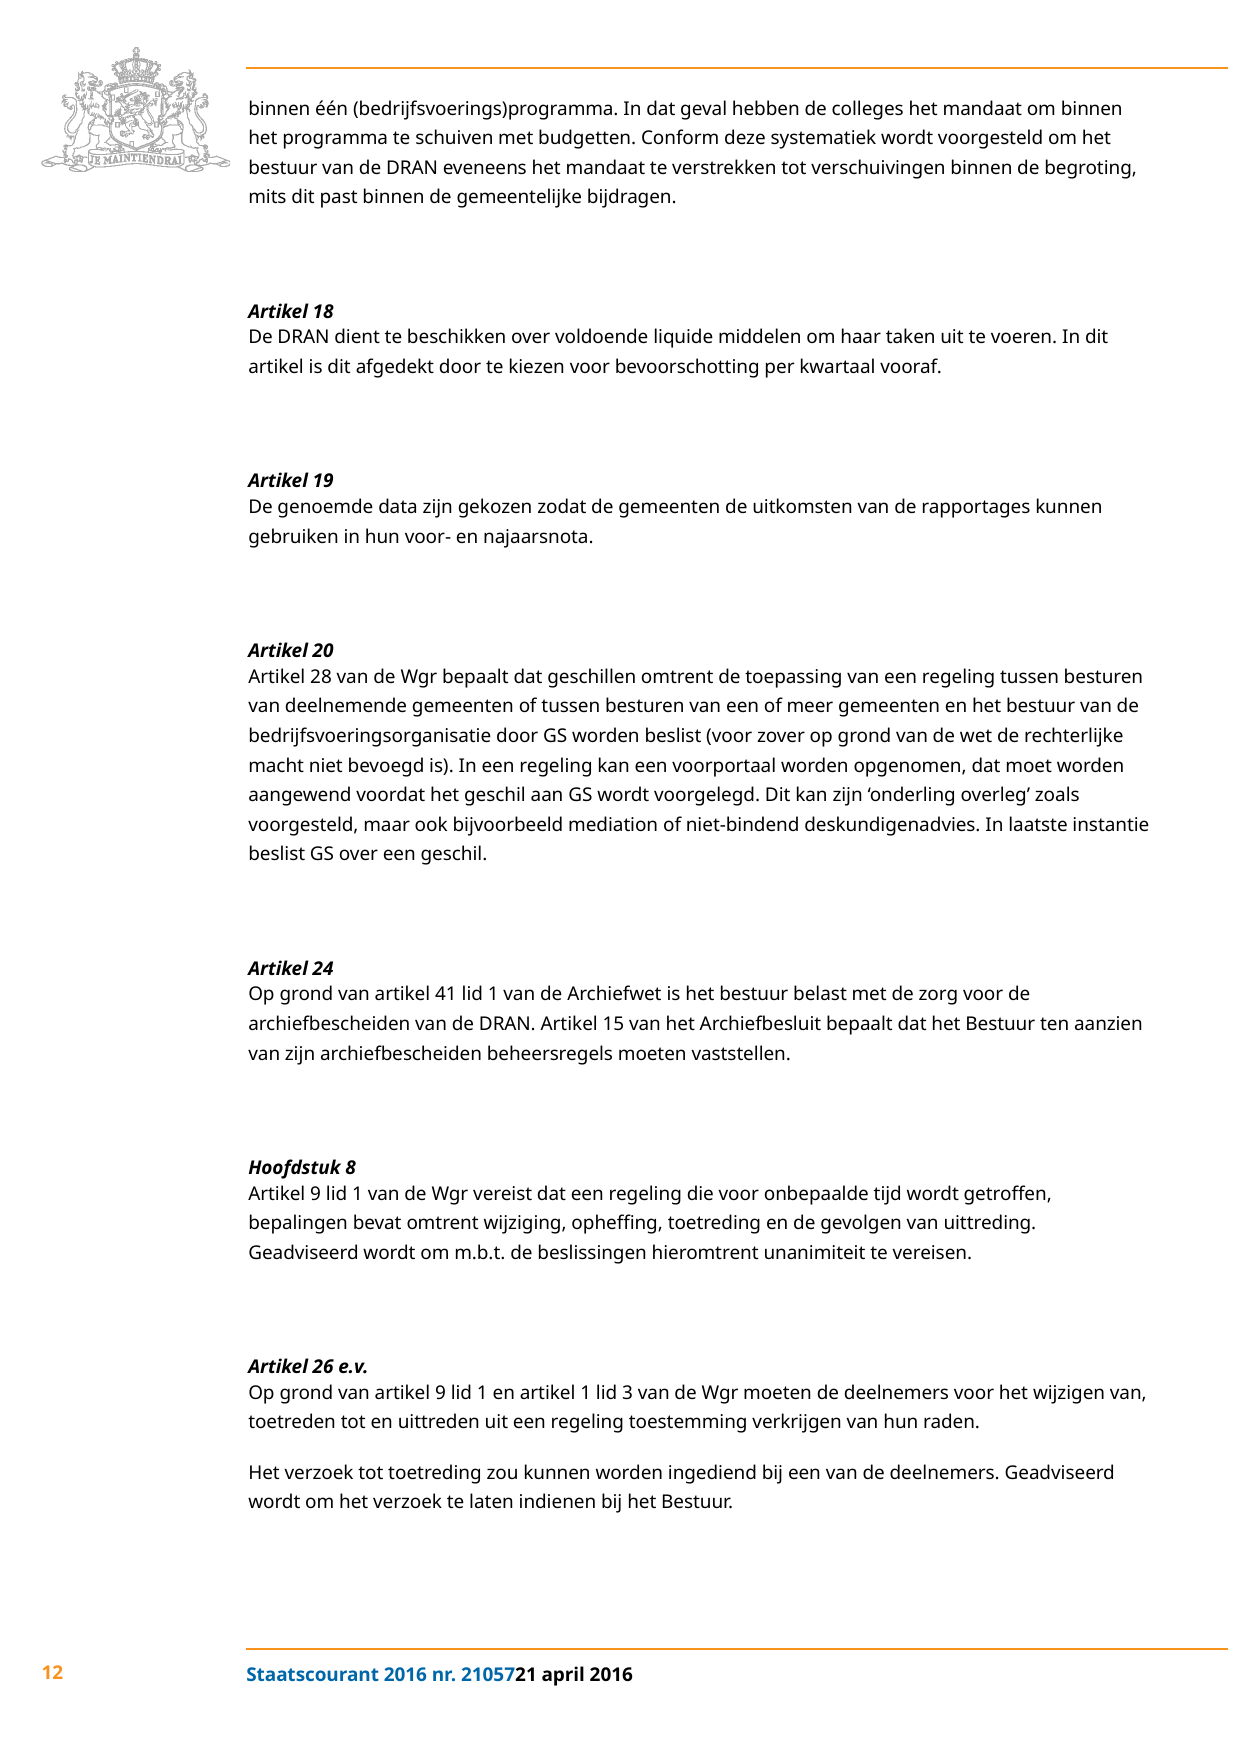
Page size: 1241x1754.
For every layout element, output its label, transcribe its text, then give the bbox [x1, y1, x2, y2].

text Artikel 19 [248, 468, 1152, 493]
text Op grond van artikel 41 lid 1 van de Archiefwet is het bestuur belast met de zorg voor de archiefbescheiden van de DRAN. Artikel 15 van het Archiefbesluit bepaalt dat het Bestuur ten aanzien van zijn archiefbescheiden beheersregels moeten vaststellen. [248, 981, 1152, 1066]
text Artikel 26 e.v. [248, 1353, 1152, 1379]
text binnen één (bedrijfsvoerings)programma. In dat geval hebben de colleges het mandaat om binnen het programma te schuiven met budgetten. Conform deze systematiek wordt voorgesteld om het bestuur van de DRAN eveneens het mandaat te verstrekken tot verschuivingen binnen de begroting, mits dit past binnen de gemeentelijke bijdragen. [248, 95, 1152, 209]
text De genoemde data zijn gekozen zodat de gemeenten de uitkomsten van de rapportages kunnen gebruiken in hun voor- en najaarsnota. [248, 493, 1152, 549]
text Hoofdstuk 8 [248, 1154, 1152, 1180]
text Artikel 9 lid 1 van de Wgr vereist dat een regeling die voor onbepaalde tijd wordt getroffen, bepalingen bevat omtrent wijziging, opheffing, toetreding en de gevolgen van uittreding. Geadviseerd wordt om m.b.t. de beslissingen hieromtrent unanimiteit te vereisen. [248, 1180, 1152, 1265]
text Artikel 20 [248, 637, 1152, 663]
text Artikel 28 van de Wgr bepaalt dat geschillen omtrent de toepassing van een regeling tussen besturen van deelnemende gemeenten of tussen besturen van een of meer gemeenten en het bestuur van de bedrijfsvoeringsorganisatie door GS worden beslist (voor zover op grond van de wet de rechterlijke macht niet bevoegd is). In een regeling kan een voorportaal worden opgenomen, dat moet worden aangewend voordat het geschil aan GS wordt voorgelegd. Dit kan zijn ‘onderling overleg’ zoals voorgesteld, maar ook bijvoorbeeld mediation of niet-bindend deskundigenadvies. In laatste instantie beslist GS over een geschil. [248, 663, 1152, 866]
text De DRAN dient te beschikken over voldoende liquide middelen om haar taken uit te voeren. In dit artikel is dit afgedekt door te kiezen voor bevoorschotting per kwartaal vooraf. [248, 324, 1152, 379]
text Artikel 24 [248, 955, 1152, 981]
text Artikel 18 [248, 298, 1152, 324]
picture [41, 47, 231, 172]
text Het verzoek tot toetreding zou kunnen worden ingediend bij een van de deelnemers. Geadviseerd wordt om het verzoek te laten indienen bij het Bestuur. [248, 1459, 1152, 1514]
text Op grond van artikel 9 lid 1 en artikel 1 lid 3 van de Wgr moeten de deelnemers voor het wijzigen van, toetreden tot en uittreden uit een regeling toestemming verkrijgen van hun raden. [248, 1379, 1152, 1434]
